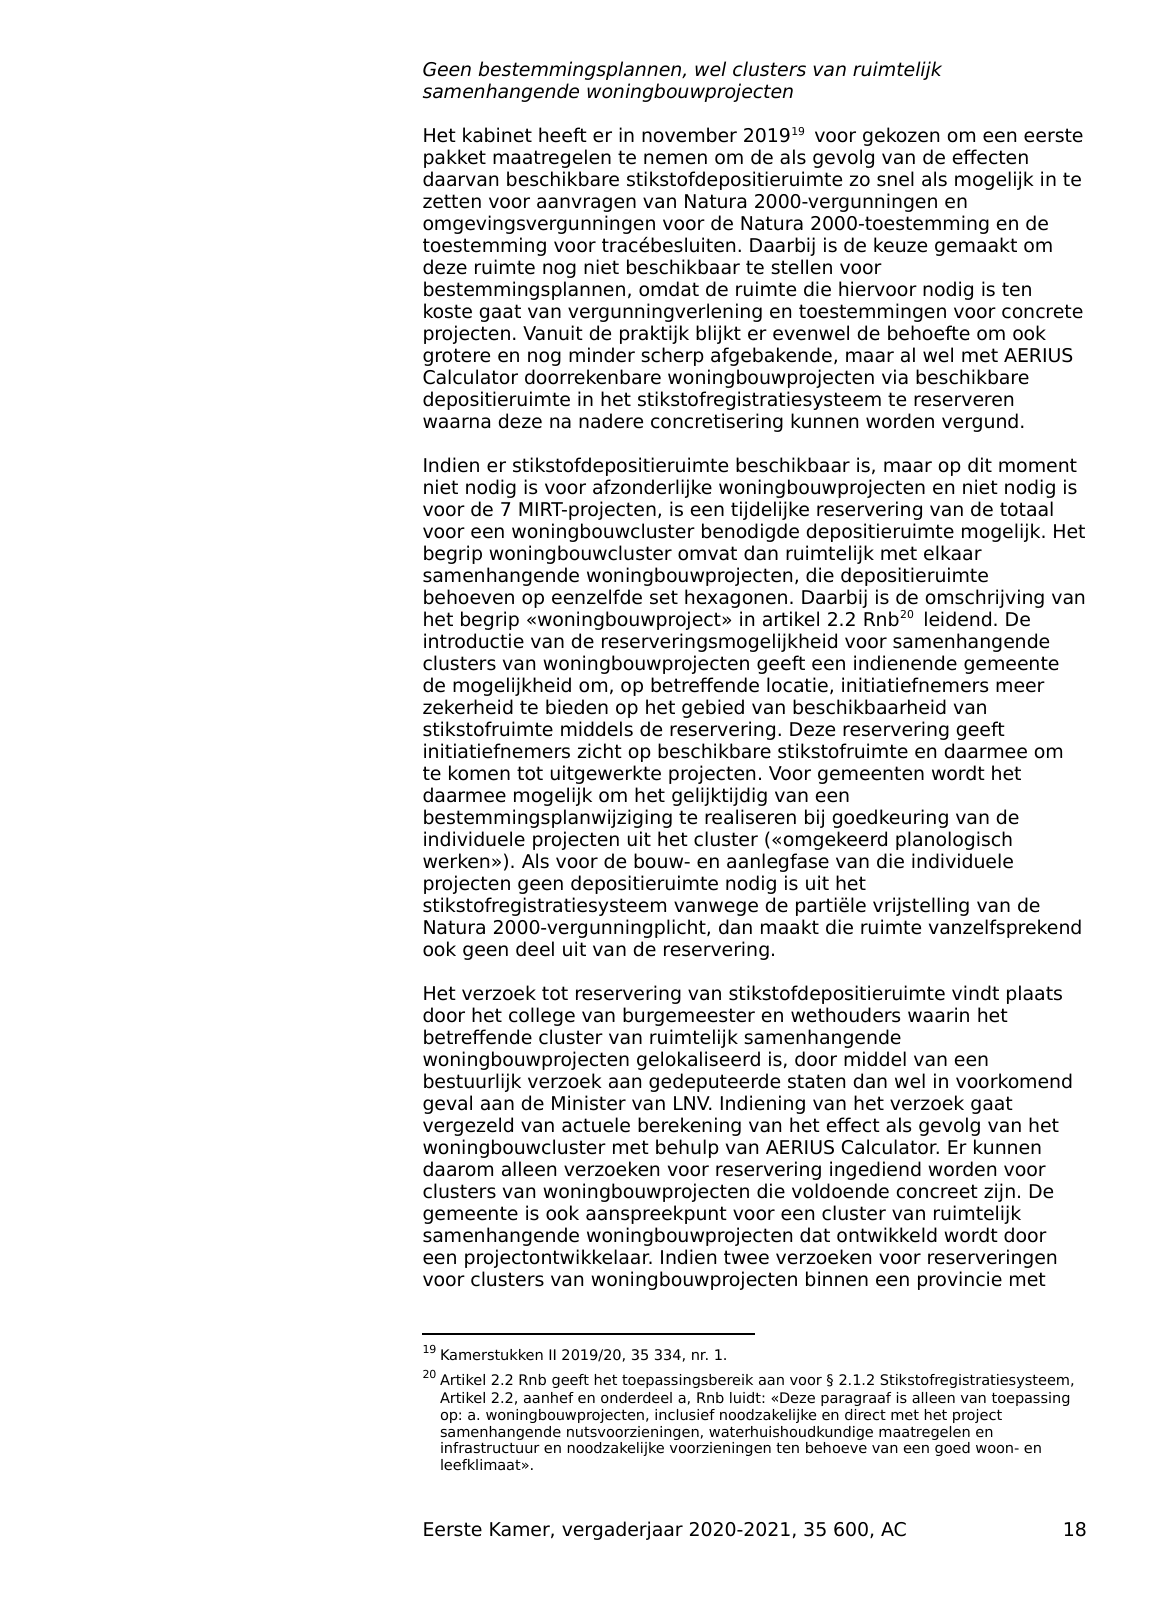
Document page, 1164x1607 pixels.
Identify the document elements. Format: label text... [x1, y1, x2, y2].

text Het verzoek tot reservering van stikstofdepositieruimte vindt plaats door het college van burgemeester en wethouders waarin het betreffende cluster van ruimtelijk samenhangende woningbouwprojecten gelokaliseerd is, door middel van een bestuurlijk verzoek aan gedeputeerde staten dan wel in voorkomend geval aan de Minister van LNV. Indiening van het verzoek gaat vergezeld van actuele berekening van het effect als gevolg van het woningbouwcluster met behulp van AERIUS Calculator. Er kunnen daarom alleen verzoeken voor reservering ingediend worden voor clusters van woningbouwprojecten die voldoende concreet zijn. De gemeente is ook aanspreekpunt voor een cluster van ruimtelijk samenhangende woningbouwprojecten dat ontwikkeld wordt door een projectontwikkelaar. Indien twee verzoeken voor reserveringen voor clusters van woningbouwprojecten binnen een provincie met [422, 983, 1087, 1291]
text Indien er stikstofdepositieruimte beschikbaar is, maar op dit moment niet nodig is voor afzonderlijke woningbouwprojecten en niet nodig is voor de 7 MIRT-projecten, is een tijdelijke reservering van de totaal voor een woningbouwcluster benodigde depositieruimte mogelijk. Het begrip woningbouwcluster omvat dan ruimtelijk met elkaar samenhangende woningbouwprojecten, die depositieruimte behoeven op eenzelfde set hexagonen. Daarbij is de omschrijving van het begrip «woningbouwproject» in artikel 2.2 Rnb leidend. De introductie van de reserveringsmogelijkheid voor samenhangende clusters van woningbouwprojecten geeft een indienende gemeente de mogelijkheid om, op betreffende locatie, initiatiefnemers meer zekerheid te bieden op het gebied van beschikbaarheid van stikstofruimte middels de reservering. Deze reservering geeft initiatiefnemers zicht op beschikbare stikstofruimte en daarmee om te komen tot uitgewerkte projecten. Voor gemeenten wordt het daarmee mogelijk om het gelijktijdig van een bestemmingsplanwijziging te realiseren bij goedkeuring van de individuele projecten uit het cluster («omgekeerd planologisch werken»). Als voor de bouw- en aanlegfase van die individuele projecten geen depositieruimte nodig is uit het stikstofregistratiesysteem vanwege de partiële vrijstelling van de Natura 2000-vergunningplicht, dan maakt die ruimte vanzelfsprekend ook geen deel uit van de reservering. [422, 455, 1087, 961]
subtitle Geen bestemmingsplannen, wel clusters van ruimtelijk samenhangende woningbouwprojecten [422, 59, 1087, 103]
text Artikel 2.2 Rnb geeft het toepassingsbereik aan voor § 2.1.2 Stikstofregistratiesysteem, Artikel 2.2, aanhef en onderdeel a, Rnb luidt: «Deze paragraaf is alleen van toepassing op: a. woningbouwprojecten, inclusief noodzakelijke en direct met het project samenhangende nutsvoorzieningen, waterhuishoudkundige maatregelen en infrastructuur en noodzakelijke voorzieningen ten behoeve van een goed woon- en leefklimaat». [422, 1368, 1087, 1474]
text Het kabinet heeft er in november 2019 voor gekozen om een eerste pakket maatregelen te nemen om de als gevolg van de effecten daarvan beschikbare stikstofdepositieruimte zo snel als mogelijk in te zetten voor aanvragen van Natura 2000-vergunningen en omgevingsvergunningen voor de Natura 2000-toestemming en de toestemming voor tracébesluiten. Daarbij is de keuze gemaakt om deze ruimte nog niet beschikbaar te stellen voor bestemmingsplannen, omdat de ruimte die hiervoor nodig is ten koste gaat van vergunningverlening en toestemmingen voor concrete projecten. Vanuit de praktijk blijkt er evenwel de behoefte om ook grotere en nog minder scherp afgebakende, maar al wel met AERIUS Calculator doorrekenbare woningbouwprojecten via beschikbare depositieruimte in het stikstofregistratiesysteem te reserveren waarna deze na nadere concretisering kunnen worden vergund. [422, 125, 1087, 433]
text Kamerstukken II 2019/20, 35 334, nr. 1. [422, 1343, 1087, 1365]
